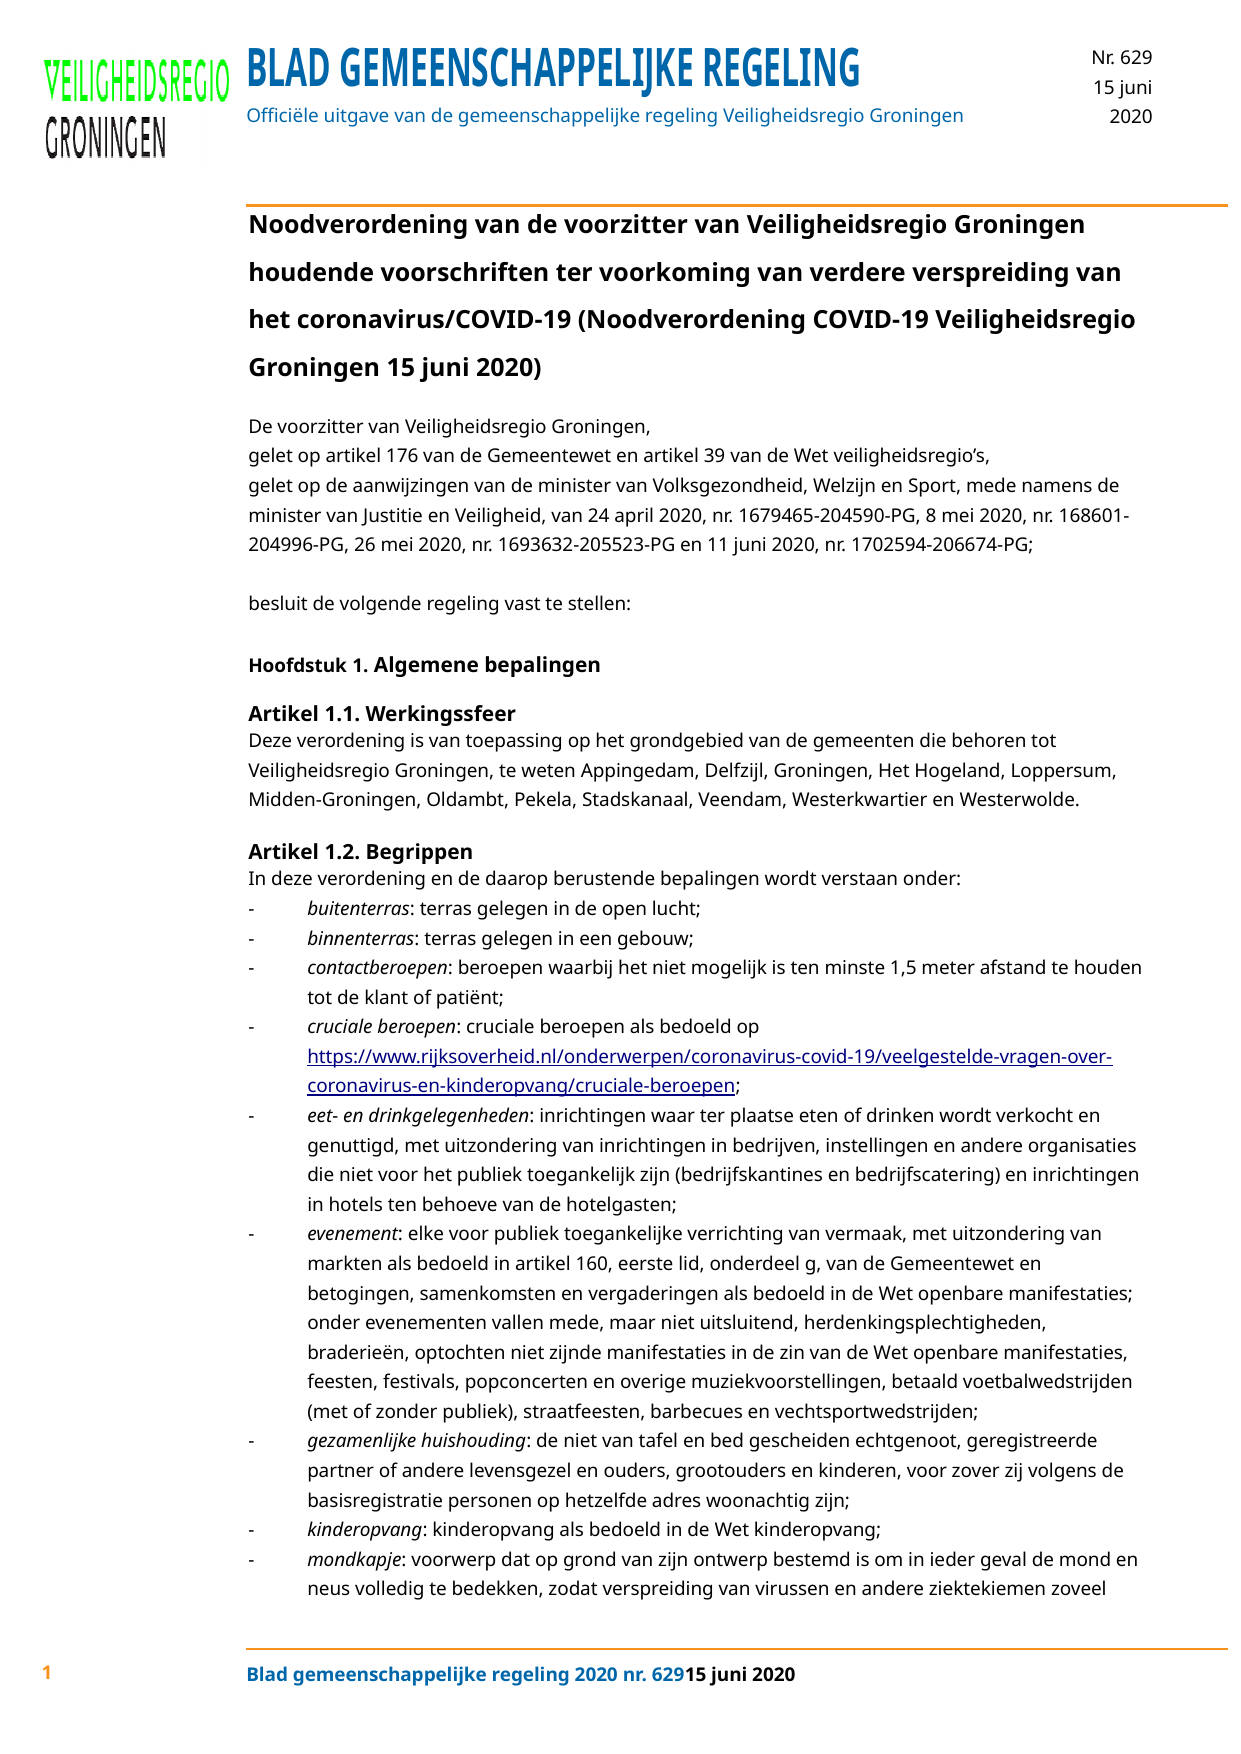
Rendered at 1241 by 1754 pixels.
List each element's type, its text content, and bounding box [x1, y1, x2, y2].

text Artikel 1.1. Werkingssfeer [248, 699, 1152, 727]
text Deze verordening is van toepassing op het grondgebied van de gemeenten die behoren tot Veiligheidsregio Groningen, te weten Appingedam, Delfzijl, Groningen, Het Hogeland, Loppersum, Midden-Groningen, Oldambt, Pekela, Stadskanaal, Veendam, Westerkwartier en Westerwolde. [248, 727, 1152, 812]
picture [41, 47, 231, 172]
list mondkapje: voorwerp dat op grond van zijn ontwerp bestemd is om in ieder geval de mond en neus volledig te bedekken, zodat verspreiding van virussen en andere ziektekiemen zoveel [248, 1546, 1152, 1601]
text besluit de volgende regeling vast te stellen: [248, 591, 1152, 616]
list eet- en drinkgelegenheden: inrichtingen waar ter plaatse eten of drinken wordt verkocht en genuttigd, met uitzondering van inrichtingen in bedrijven, instellingen en andere organisaties die niet voor het publiek toegankelijk zijn (bedrijfskantines en bedrijfscatering) en inrichtingen in hotels ten behoeve van de hotelgasten; [248, 1102, 1152, 1217]
list gezamenlijke huishouding: de niet van tafel en bed gescheiden echtgenoot, geregistreerde partner of andere levensgezel en ouders, grootouders en kinderen, voor zover zij volgens de basisregistratie personen op hetzelfde adres woonachtig zijn; [248, 1428, 1152, 1512]
list cruciale beroepen: cruciale beroepen als bedoeld op https://www.rijksoverheid.nl/onderwerpen/coronavirus-covid-19/veelgestelde-vragen-over-coronavirus-en-kinderopvang/cruciale-beroepen; [248, 1013, 1152, 1098]
text Hoofdstuk 1. Algemene bepalingen [248, 650, 1152, 678]
text In deze verordening en de daarop berustende bepalingen wordt verstaan onder: [248, 866, 1152, 891]
text Noodverordening van de voorzitter van Veiligheidsregio Groningen houdende voorschriften ter voorkoming van verdere verspreiding van het coronavirus/COVID-19 (Noodverordening COVID-19 Veiligheidsregio Groningen 15 juni 2020) [248, 207, 1152, 384]
text gelet op de aanwijzingen van de minister van Volksgezondheid, Welzijn en Sport, mede namens de minister van Justitie en Veiligheid, van 24 april 2020, nr. 1679465-204590-PG, 8 mei 2020, nr. 168601-204996-PG, 26 mei 2020, nr. 1693632-205523-PG en 11 juni 2020, nr. 1702594-206674-PG; [248, 472, 1152, 557]
text De voorzitter van Veiligheidsregio Groningen, [248, 413, 1152, 439]
list buitenterras: terras gelegen in de open lucht; [248, 895, 1152, 921]
text gelet op artikel 176 van de Gemeentewet en artikel 39 van de Wet veiligheidsregio’s, [248, 443, 1152, 468]
list binnenterras: terras gelegen in een gebouw; [248, 925, 1152, 950]
list evenement: elke voor publiek toegankelijke verrichting van vermaak, met uitzondering van markten als bedoeld in artikel 160, eerste lid, onderdeel g, van de Gemeentewet en betogingen, samenkomsten en vergaderingen als bedoeld in de Wet openbare manifestaties; onder evenementen vallen mede, maar niet uitsluitend, herdenkingsplechtigheden, braderieën, optochten niet zijnde manifestaties in de zin van de Wet openbare manifestaties, feesten, festivals, popconcerten en overige muziekvoorstellingen, betaald voetbalwedstrijden (met of zonder publiek), straatfeesten, barbecues en vechtsportwedstrijden; [248, 1221, 1152, 1424]
list kinderopvang: kinderopvang als bedoeld in de Wet kinderopvang; [248, 1516, 1152, 1542]
text Artikel 1.2. Begrippen [248, 837, 1152, 866]
list contactberoepen: beroepen waarbij het niet mogelijk is ten minste 1,5 meter afstand te houden tot de klant of patiënt; [248, 954, 1152, 1009]
